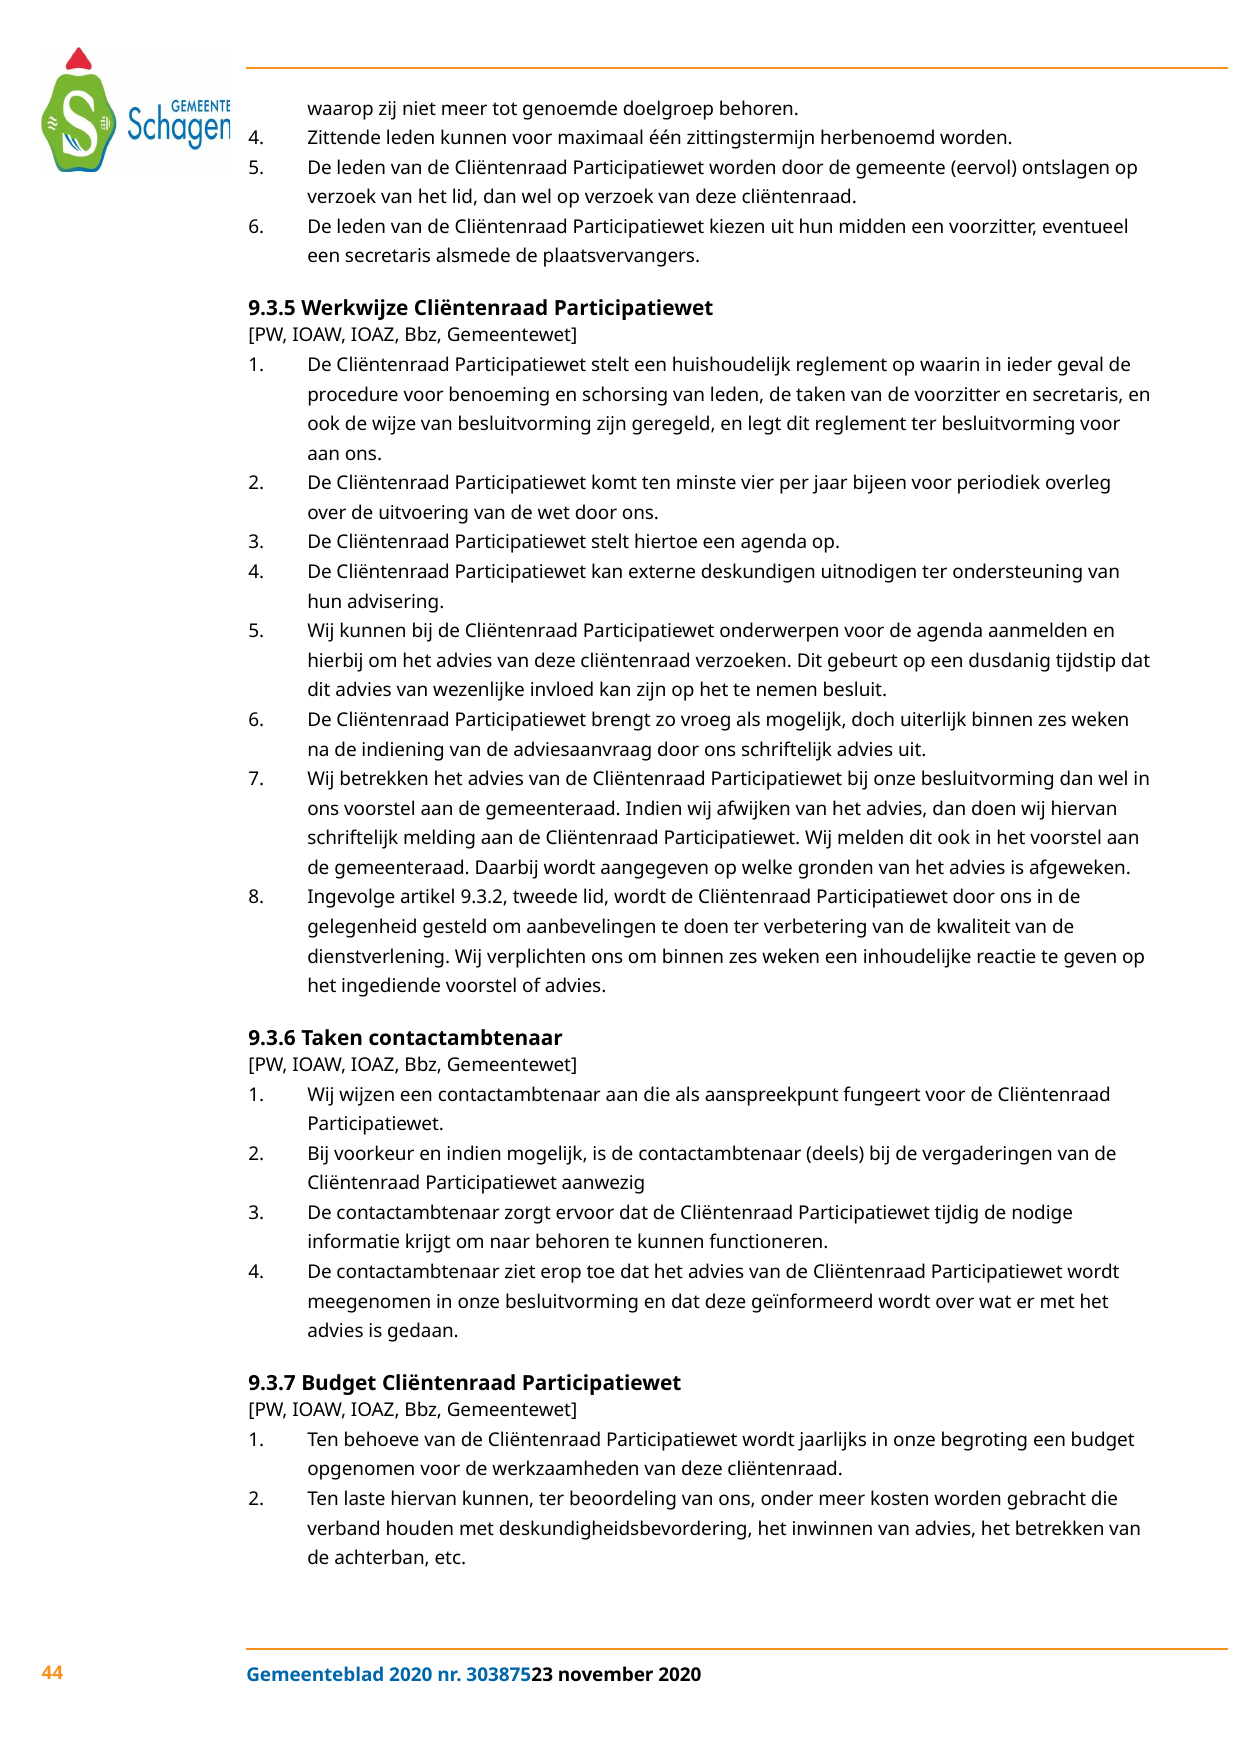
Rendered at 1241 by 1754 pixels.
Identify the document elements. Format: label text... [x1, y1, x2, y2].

list De Cliëntenraad Participatiewet stelt hiertoe een agenda op. [248, 529, 1152, 554]
list Wij wijzen een contactambtenaar aan die als aanspreekpunt fungeert voor de Cliëntenraad Participatiewet. [248, 1081, 1152, 1136]
list De leden van de Cliëntenraad Participatiewet worden door de gemeente (eervol) ontslagen op verzoek van het lid, dan wel op verzoek van deze cliëntenraad. [248, 154, 1152, 209]
text 9.3.5 Werkwijze Cliëntenraad Participatiewet [248, 293, 1152, 322]
list De leden van de Cliëntenraad Participatiewet kiezen uit hun midden een voorzitter, eventueel een secretaris alsmede de plaatsvervangers. [248, 213, 1152, 268]
list De Cliëntenraad Participatiewet kan externe deskundigen uitnodigen ter ondersteuning van hun advisering. [248, 558, 1152, 613]
list Ten laste hiervan kunnen, ter beoordeling van ons, onder meer kosten worden gebracht die verband houden met deskundigheidsbevordering, het inwinnen van advies, het betrekken van de achterban, etc. [248, 1485, 1152, 1570]
text 9.3.6 Taken contactambtenaar [248, 1023, 1152, 1051]
text 9.3.7 Budget Cliëntenraad Participatiewet [248, 1368, 1152, 1396]
list De Cliëntenraad Participatiewet stelt een huishoudelijk reglement op waarin in ieder geval de procedure voor benoeming en schorsing van leden, de taken van de voorzitter en secretaris, en ook de wijze van besluitvorming zijn geregeld, en legt dit reglement ter besluitvorming voor aan ons. [248, 351, 1152, 466]
picture [41, 47, 231, 172]
list De Cliëntenraad Participatiewet komt ten minste vier per jaar bijeen voor periodiek overleg over de uitvoering van de wet door ons. [248, 469, 1152, 525]
list De Cliëntenraad Participatiewet brengt zo vroeg als mogelijk, doch uiterlijk binnen zes weken na de indiening van de adviesaanvraag door ons schriftelijk advies uit. [248, 706, 1152, 761]
list Zittende leden kunnen voor maximaal één zittingstermijn herbenoemd worden. [248, 124, 1152, 150]
list waarop zij niet meer tot genoemde doelgroep behoren. [248, 95, 1152, 121]
list Wij betrekken het advies van de Cliëntenraad Participatiewet bij onze besluitvorming dan wel in ons voorstel aan de gemeenteraad. Indien wij afwijken van het advies, dan doen wij hiervan schriftelijk melding aan de Cliëntenraad Participatiewet. Wij melden dit ook in het voorstel aan de gemeenteraad. Daarbij wordt aangegeven op welke gronden van het advies is afgeweken. [248, 765, 1152, 880]
list Ten behoeve van de Cliëntenraad Participatiewet wordt jaarlijks in onze begroting een budget opgenomen voor de werkzaamheden van deze cliëntenraad. [248, 1426, 1152, 1481]
text [PW, IOAW, IOAZ, Bbz, Gemeentewet] [248, 1051, 1152, 1077]
text [PW, IOAW, IOAZ, Bbz, Gemeentewet] [248, 322, 1152, 347]
text [PW, IOAW, IOAZ, Bbz, Gemeentewet] [248, 1396, 1152, 1422]
list Ingevolge artikel 9.3.2, tweede lid, wordt de Cliëntenraad Participatiewet door ons in de gelegenheid gesteld om aanbevelingen te doen ter verbetering van de kwaliteit van de dienstverlening. Wij verplichten ons om binnen zes weken een inhoudelijke reactie te geven op het ingediende voorstel of advies. [248, 884, 1152, 998]
list Bij voorkeur en indien mogelijk, is de contactambtenaar (deels) bij de vergaderingen van de Cliëntenraad Participatiewet aanwezig [248, 1140, 1152, 1195]
list De contactambtenaar ziet erop toe dat het advies van de Cliëntenraad Participatiewet wordt meegenomen in onze besluitvorming en dat deze geïnformeerd wordt over wat er met het advies is gedaan. [248, 1258, 1152, 1343]
list Wij kunnen bij de Cliëntenraad Participatiewet onderwerpen voor de agenda aanmelden en hierbij om het advies van deze cliëntenraad verzoeken. Dit gebeurt op een dusdanig tijdstip dat dit advies van wezenlijke invloed kan zijn op het te nemen besluit. [248, 617, 1152, 702]
list De contactambtenaar zorgt ervoor dat de Cliëntenraad Participatiewet tijdig de nodige informatie krijgt om naar behoren te kunnen functioneren. [248, 1199, 1152, 1254]
